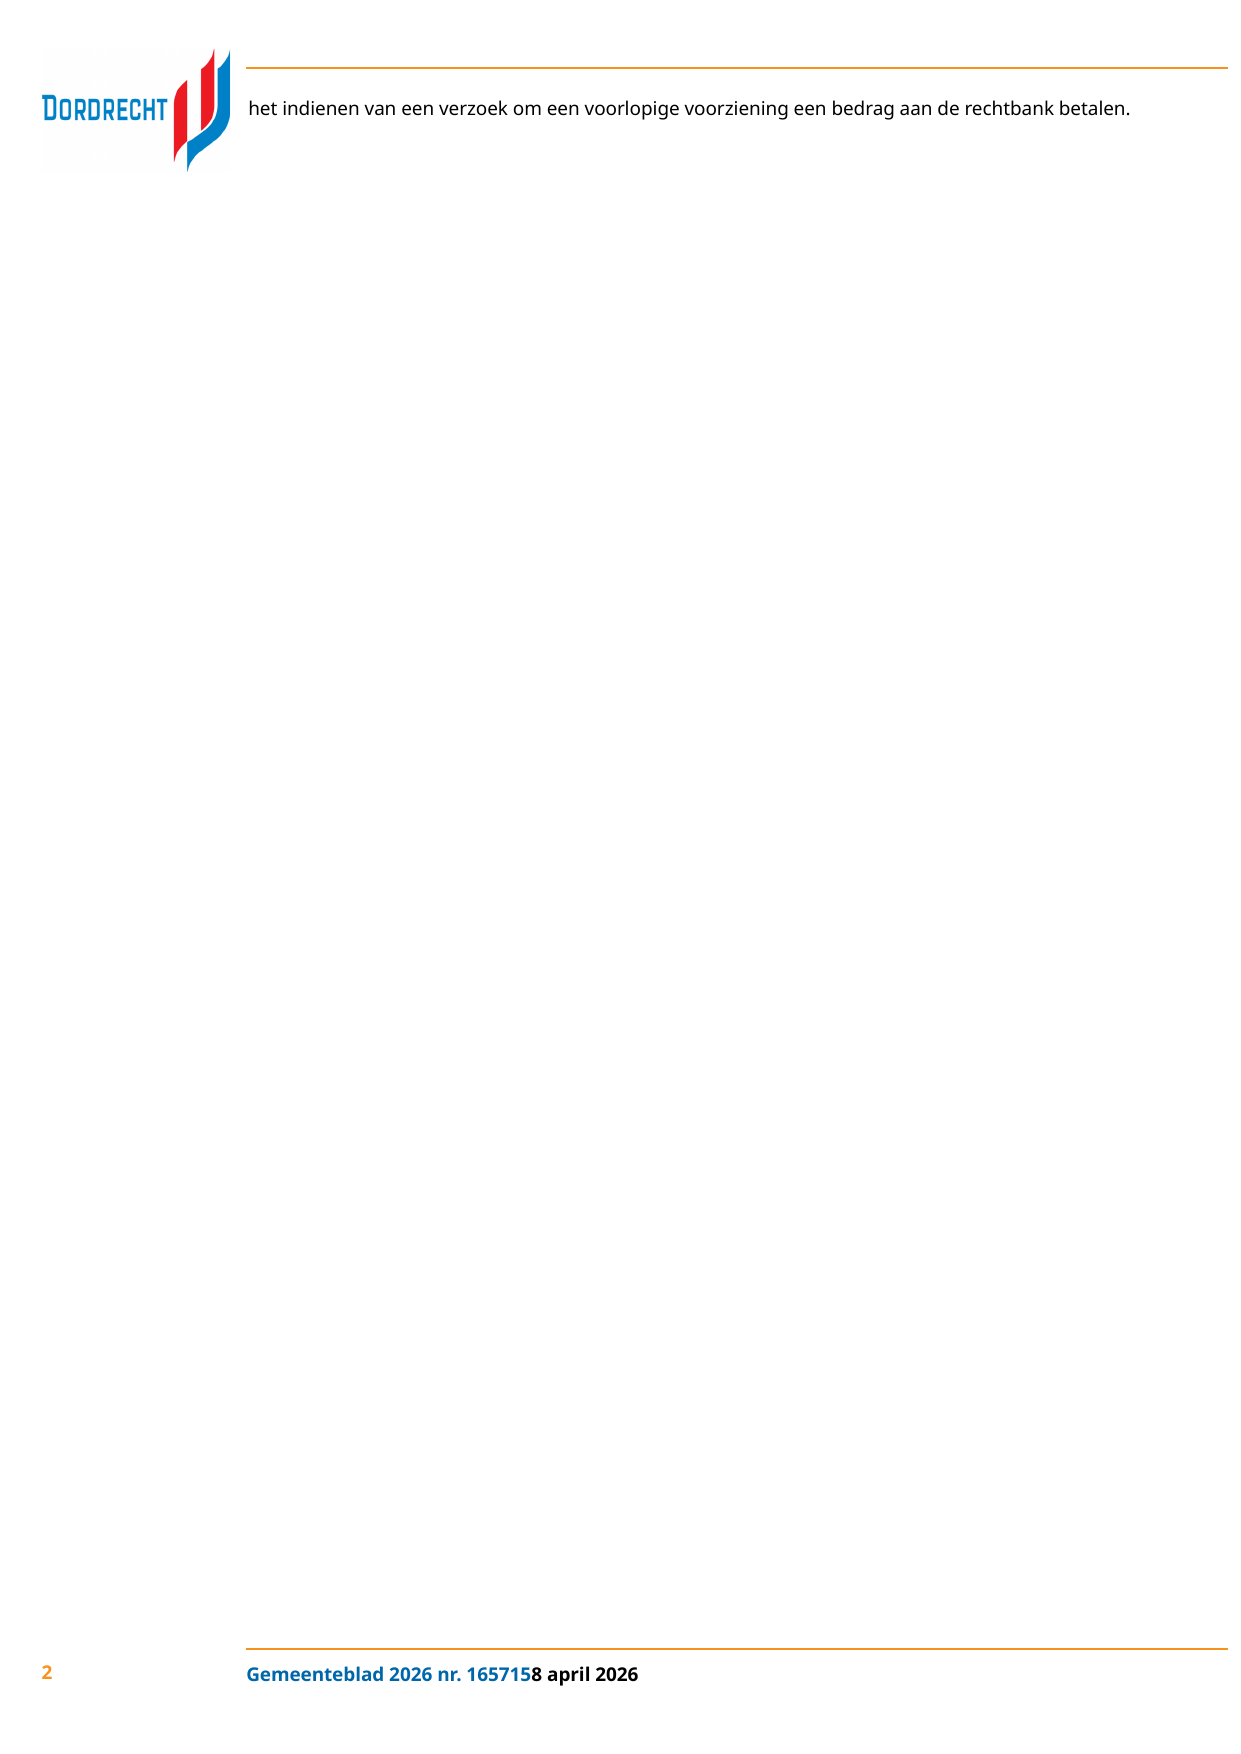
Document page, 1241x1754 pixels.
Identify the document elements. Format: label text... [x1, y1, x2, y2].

picture [41, 47, 231, 172]
text het indienen van een verzoek om een voorlopige voorziening een bedrag aan de rechtbank betalen. [248, 95, 1152, 121]
